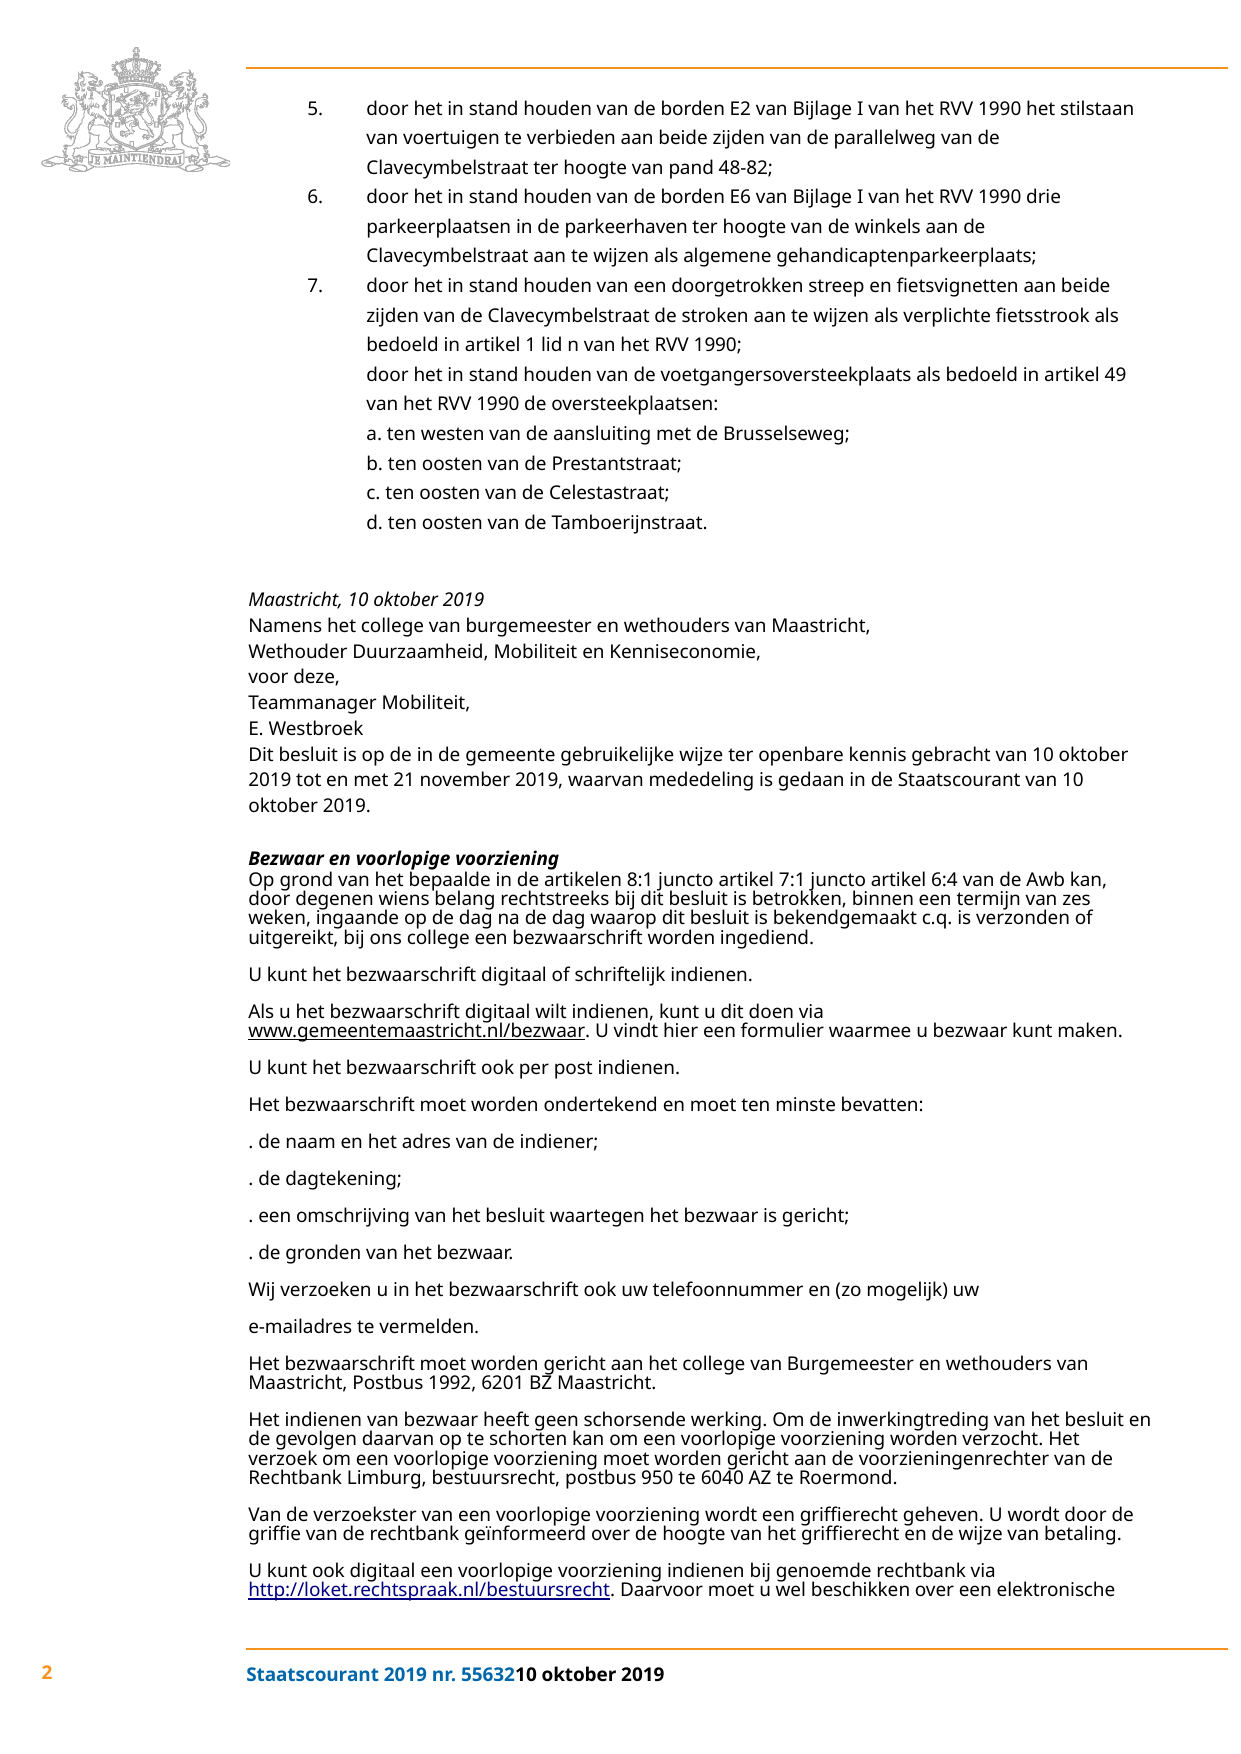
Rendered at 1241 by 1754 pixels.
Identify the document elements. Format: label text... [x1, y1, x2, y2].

text Dit besluit is op de in de gemeente gebruikelijke wijze ter openbare kennis gebracht van 10 oktober 2019 tot en met 21 november 2019, waarvan mededeling is gedaan in de Staatscourant van 10 oktober 2019. [248, 741, 1152, 818]
list door het in stand houden van de borden E6 van Bijlage I van het RVV 1990 drie parkeerplaatsen in de parkeerhaven ter hoogte van de winkels aan de Clavecymbelstraat aan te wijzen als algemene gehandicaptenparkeerplaats; [307, 183, 1152, 268]
list door het in stand houden van de borden E2 van Bijlage I van het RVV 1990 het stilstaan van voertuigen te verbieden aan beide zijden van de parallelweg van de Clavecymbelstraat ter hoogte van pand 48-82; [307, 95, 1152, 180]
text Het bezwaarschrift moet worden ondertekend en moet ten minste bevatten: [248, 1096, 1152, 1115]
text Bezwaar en voorlopige voorziening [248, 845, 1152, 871]
list b. ten oosten van de Prestantstraat; [307, 450, 1152, 476]
text U kunt het bezwaarschrift ook per post indienen. [248, 1059, 1152, 1078]
text voor deze, [248, 663, 1152, 689]
text Wij verzoeken u in het bezwaarschrift ook uw telefoonnummer en (zo mogelijk) uw [248, 1281, 1152, 1300]
text . de dagtekening; [248, 1170, 1152, 1189]
text Het bezwaarschrift moet worden gericht aan het college van Burgemeester en wethouders van Maastricht, Postbus 1992, 6201 BZ Maastricht. [248, 1355, 1152, 1393]
text U kunt ook digitaal een voorlopige voorziening indienen bij genoemde rechtbank via http://loket.rechtspraak.nl/bestuursrecht. Daarvoor moet u wel beschikken over een elektronische [248, 1562, 1152, 1601]
text Teammanager Mobiliteit, [248, 689, 1152, 715]
text . de naam en het adres van de indiener; [248, 1133, 1152, 1152]
text U kunt het bezwaarschrift digitaal of schriftelijk indienen. [248, 966, 1152, 985]
list door het in stand houden van de voetgangersoversteekplaats als bedoeld in artikel 49 van het RVV 1990 de oversteekplaatsen: [307, 361, 1152, 416]
text Als u het bezwaarschrift digitaal wilt indienen, kunt u dit doen via www.gemeentemaastricht.nl/bezwaar. U vindt hier een formulier waarmee u bezwaar kunt maken. [248, 1003, 1152, 1041]
text Het indienen van bezwaar heeft geen schorsende werking. Om de inwerkingtreding van het besluit en de gevolgen daarvan op te schorten kan om een voorlopige voorziening worden verzocht. Het verzoek om een voorlopige voorziening moet worden gericht aan de voorzieningenrechter van de Rechtbank Limburg, bestuursrecht, postbus 950 te 6040 AZ te Roermond. [248, 1411, 1152, 1488]
text . een omschrijving van het besluit waartegen het bezwaar is gericht; [248, 1207, 1152, 1226]
text Wethouder Duurzaamheid, Mobiliteit en Kenniseconomie, [248, 638, 1152, 663]
list door het in stand houden van een doorgetrokken streep en fietsvignetten aan beide zijden van de Clavecymbelstraat de stroken aan te wijzen als verplichte fietsstrook als bedoeld in artikel 1 lid n van het RVV 1990; [307, 272, 1152, 357]
text Van de verzoekster van een voorlopige voorziening wordt een griffierecht geheven. U wordt door de griffie van de rechtbank geïnformeerd over de hoogte van het griffierecht en de wijze van betaling. [248, 1506, 1152, 1544]
text Maastricht, 10 oktober 2019 [248, 586, 1152, 612]
text E. Westbroek [248, 715, 1152, 741]
text Namens het college van burgemeester en wethouders van Maastricht, [248, 612, 1152, 638]
text e-mailadres te vermelden. [248, 1318, 1152, 1337]
text . de gronden van het bezwaar. [248, 1244, 1152, 1263]
list d. ten oosten van de Tamboerijnstraat. [307, 509, 1152, 535]
picture [41, 47, 231, 172]
list c. ten oosten van de Celestastraat; [307, 479, 1152, 505]
list a. ten westen van de aansluiting met de Brusselseweg; [307, 420, 1152, 446]
text Op grond van het bepaalde in de artikelen 8:1 juncto artikel 7:1 juncto artikel 6:4 van de Awb kan, door degenen wiens belang rechtstreeks bij dit besluit is betrokken, binnen een termijn van zes weken, ingaande op de dag na de dag waarop dit besluit is bekendgemaakt c.q. is verzonden of uitgereikt, bij ons college een bezwaarschrift worden ingediend. [248, 871, 1152, 948]
